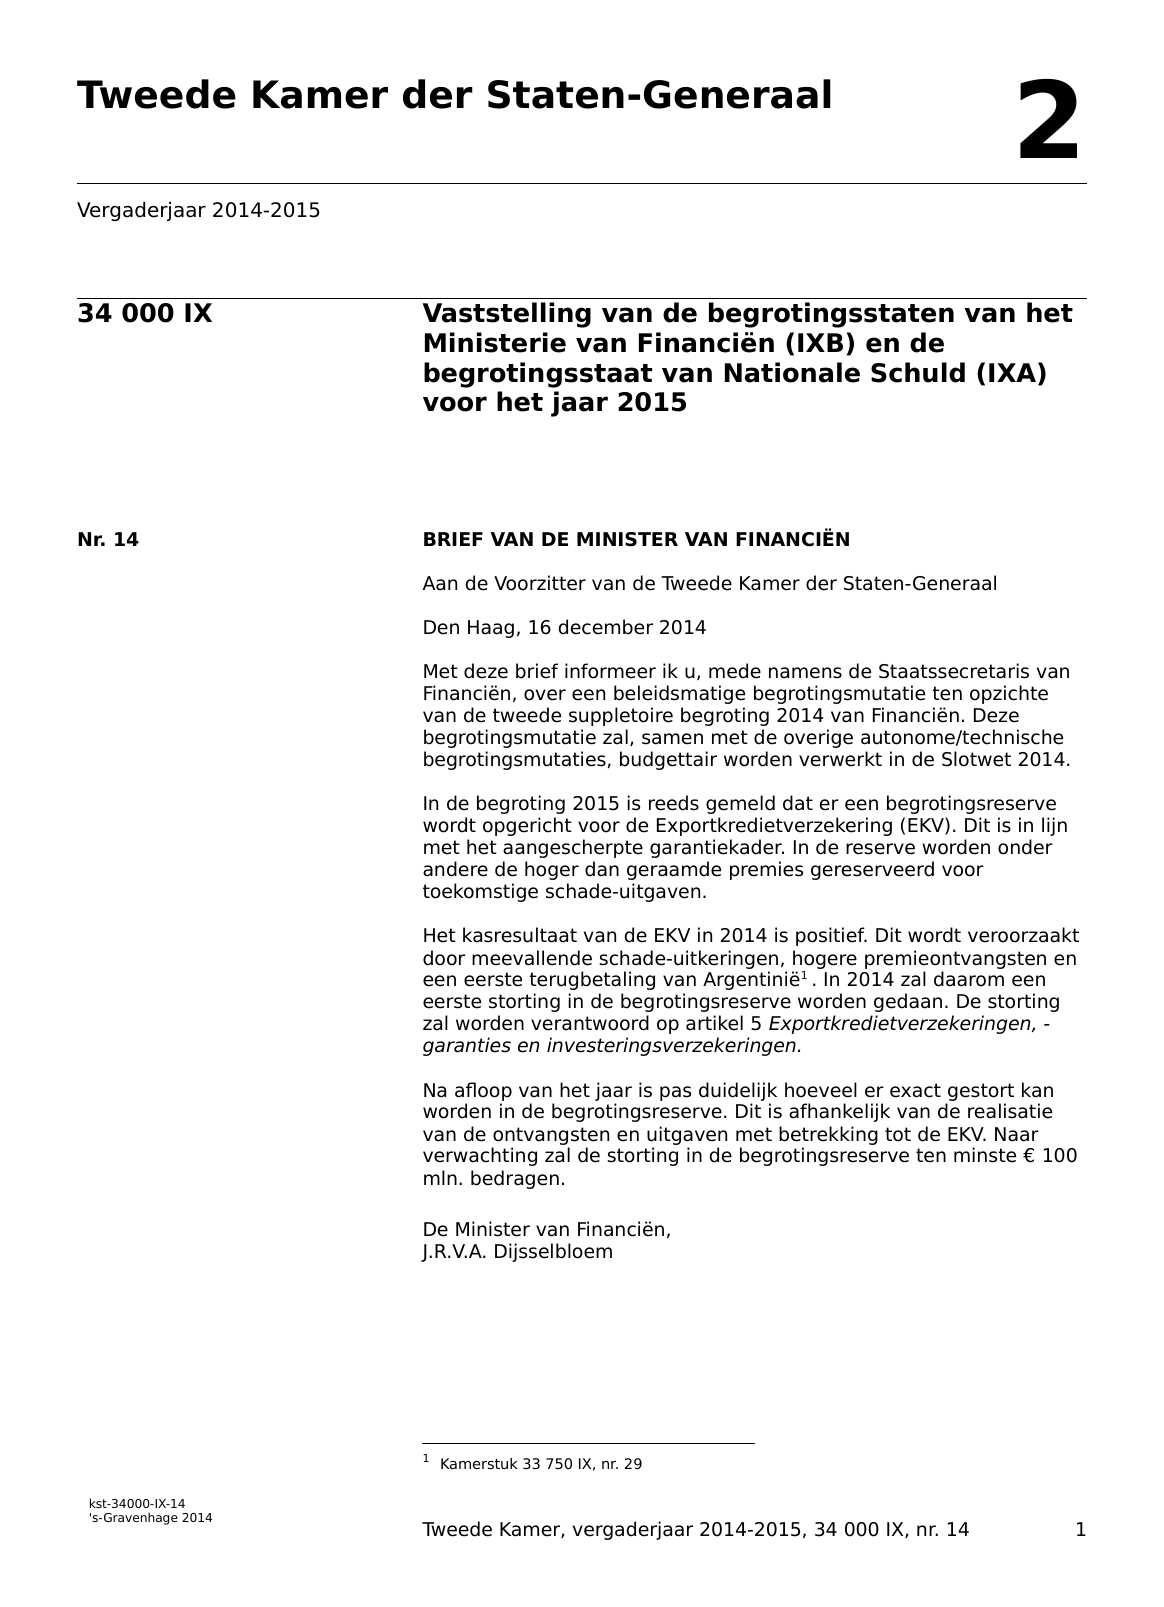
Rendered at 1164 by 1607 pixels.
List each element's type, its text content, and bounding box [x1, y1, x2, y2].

table_cell Vergaderjaar 2014-2015 [77, 184, 1087, 298]
text De Minister van Financiën, J.R.V.A. Dijsselbloem [422, 1219, 1087, 1263]
table_header 2 [886, 59, 1087, 183]
table_header Tweede Kamer der Staten-Generaal [77, 59, 886, 183]
text kst-34000-IX-14 [88, 1497, 323, 1511]
text Kamerstuk 33 750 IX, nr. 29 [422, 1452, 1087, 1474]
text 's-Gravenhage 2014 [88, 1511, 323, 1525]
text Den Haag, 16 december 2014 [422, 617, 1087, 639]
text Aan de Voorzitter van de Tweede Kamer der Staten-Generaal [422, 573, 1087, 595]
subtitle Nr. 14 BRIEF VAN DE MINISTER VAN FINANCIËN [77, 529, 1087, 551]
text Na afloop van het jaar is pas duidelijk hoeveel er exact gestort kan worden in de begrotingsreserve. Dit is afhankelijk van de realisatie van de ontvangsten en uitgaven met betrekking tot de EKV. Naar verwachting zal de storting in de begrotingsreserve ten minste € 100 mln. bedragen. [422, 1079, 1087, 1189]
text Het kasresultaat van de EKV in 2014 is positief. Dit wordt veroorzaakt door meevallende schade-uitkeringen, hogere premieontvangsten en een eerste terugbetaling van Argentinië. In 2014 zal daarom een eerste storting in de begrotingsreserve worden gedaan. De storting zal worden verantwoord op artikel 5 Exportkredietverzekeringen, -garanties en investeringsverzekeringen. [422, 925, 1087, 1057]
text Met deze brief informeer ik u, mede namens de Staatssecretaris van Financiën, over een beleidsmatige begrotingsmutatie ten opzichte van de tweede suppletoire begroting 2014 van Financiën. Deze begrotingsmutatie zal, samen met de overige autonome/technische begrotingsmutaties, budgettair worden verwerkt in de Slotwet 2014. [422, 661, 1087, 771]
text In de begroting 2015 is reeds gemeld dat er een begrotingsreserve wordt opgericht voor de Exportkredietverzekering (EKV). Dit is in lijn met het aangescherpte garantiekader. In de reserve worden onder andere de hoger dan geraamde premies gereserveerd voor toekomstige schade-uitgaven. [422, 793, 1087, 903]
subtitle 34 000 IX Vaststelling van de begrotingsstaten van het Ministerie van Financiën (IXB) en de begrotingsstaat van Nationale Schuld (IXA) voor het jaar 2015 [77, 299, 1087, 418]
